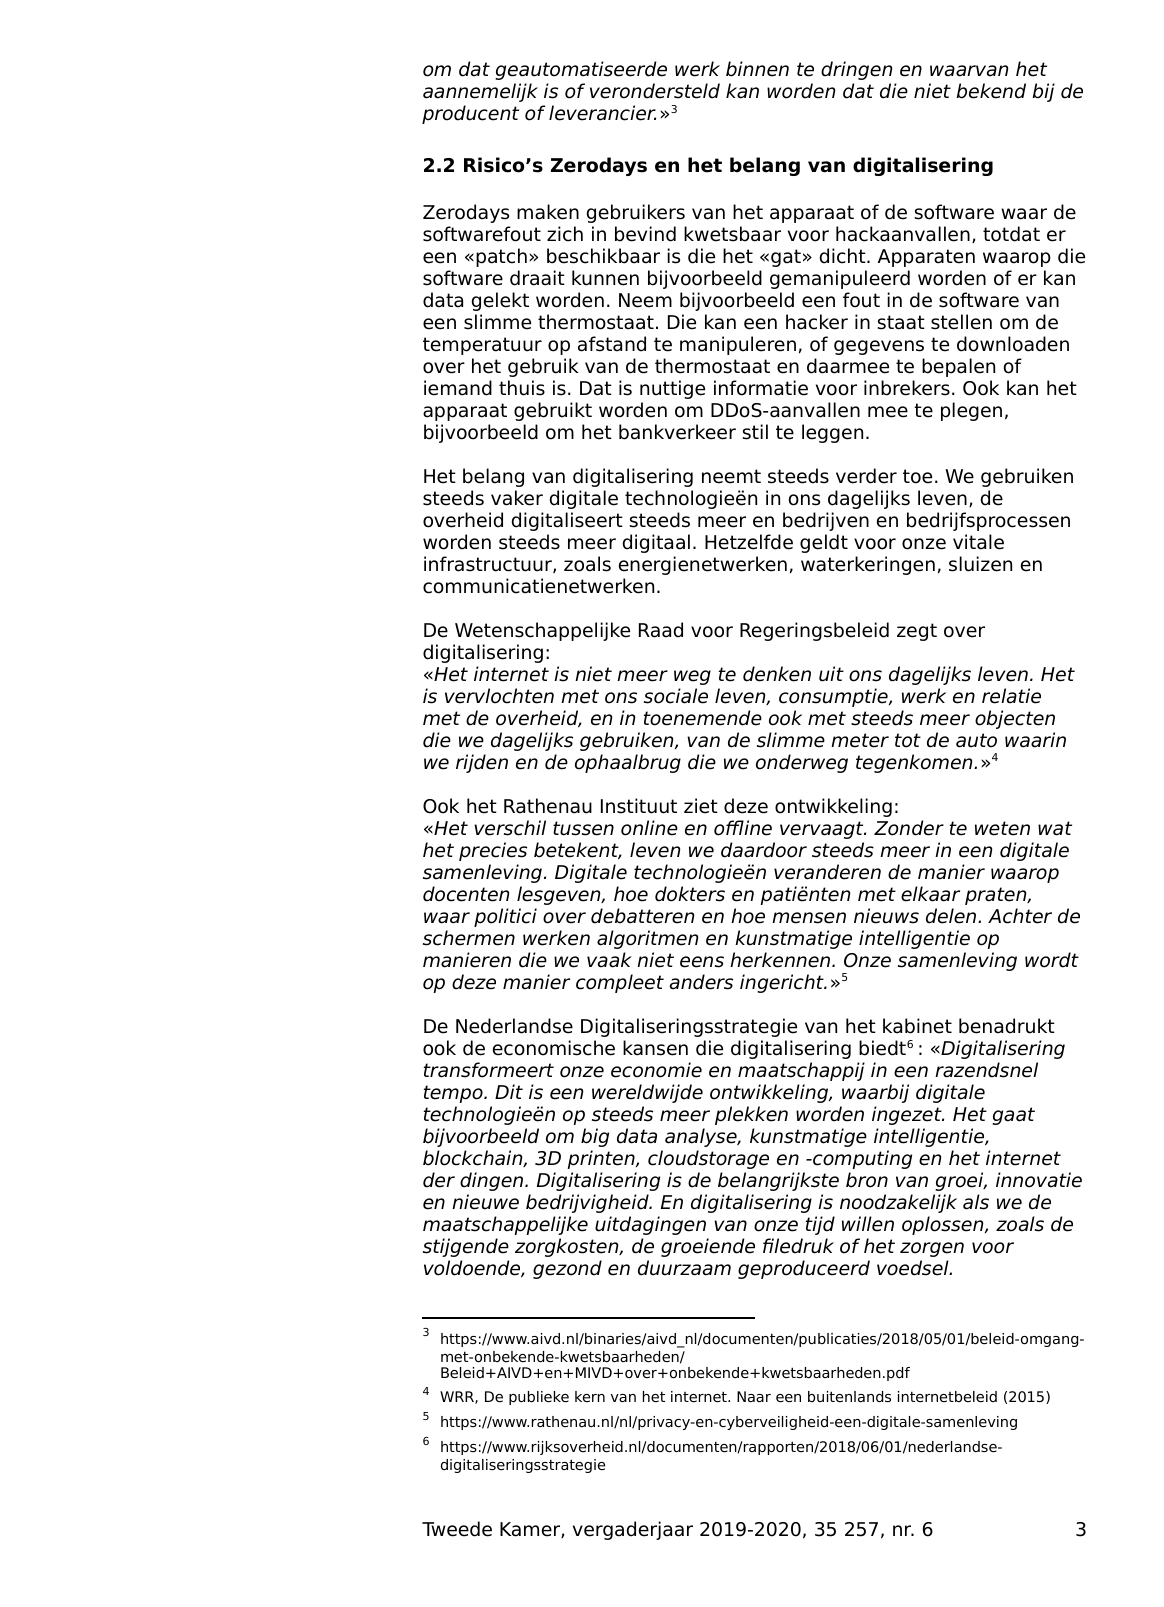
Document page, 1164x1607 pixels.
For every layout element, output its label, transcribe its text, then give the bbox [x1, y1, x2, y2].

text https://www.rathenau.nl/nl/privacy-en-cyberveiligheid-een-digitale-samenleving [422, 1410, 1087, 1432]
text De Wetenschappelijke Raad voor Regeringsbeleid zegt over digitalisering: [422, 620, 1087, 664]
text Ook het Rathenau Instituut ziet deze ontwikkeling: [422, 796, 1087, 818]
text Zerodays maken gebruikers van het apparaat of de software waar de softwarefout zich in bevind kwetsbaar voor hackaanvallen, totdat er een «patch» beschikbaar is die het «gat» dicht. Apparaten waarop die software draait kunnen bijvoorbeeld gemanipuleerd worden of er kan data gelekt worden. Neem bijvoorbeeld een fout in de software van een slimme thermostaat. Die kan een hacker in staat stellen om de temperatuur op afstand te manipuleren, of gegevens te downloaden over het gebruik van de thermostaat en daarmee te bepalen of iemand thuis is. Dat is nuttige informatie voor inbrekers. Ook kan het apparaat gebruikt worden om DDoS-aanvallen mee te plegen, bijvoorbeeld om het bankverkeer stil te leggen. [422, 202, 1087, 444]
text https://www.rijksoverheid.nl/documenten/rapporten/2018/06/01/nederlandse-digitaliseringsstrategie [422, 1435, 1087, 1474]
text https://www.aivd.nl/binaries/aivd_nl/documenten/publicaties/2018/05/01/beleid-omgang-met-onbekende-kwetsbaarheden/Beleid+AIVD+en+MIVD+over+onbekende+kwetsbaarheden.pdf [422, 1327, 1087, 1382]
text De Nederlandse Digitaliseringsstrategie van het kabinet benadrukt ook de economische kansen die digitalisering biedt: «Digitalisering transformeert onze economie en maatschappij in een razendsnel tempo. Dit is een wereldwijde ontwikkeling, waarbij digitale technologieën op steeds meer plekken worden ingezet. Het gaat bijvoorbeeld om big data analyse, kunstmatige intelligentie, blockchain, 3D printen, cloudstorage en -computing en het internet der dingen. Digitalisering is de belangrijkste bron van groei, innovatie en nieuwe bedrijvigheid. En digitalisering is noodzakelijk als we de maatschappelijke uitdagingen van onze tijd willen oplossen, zoals de stijgende zorgkosten, de groeiende filedruk of het zorgen voor voldoende, gezond en duurzaam geproduceerd voedsel. [422, 1016, 1087, 1280]
text Het belang van digitalisering neemt steeds verder toe. We gebruiken steeds vaker digitale technologieën in ons dagelijks leven, de overheid digitaliseert steeds meer en bedrijven en bedrijfsprocessen worden steeds meer digitaal. Hetzelfde geldt voor onze vitale infrastructuur, zoals energienetwerken, waterkeringen, sluizen en communicatienetwerken. [422, 466, 1087, 598]
text «Het internet is niet meer weg te denken uit ons dagelijks leven. Het is vervlochten met ons sociale leven, consumptie, werk en relatie met de overheid, en in toenemende ook met steeds meer objecten die we dagelijks gebruiken, van de slimme meter tot de auto waarin we rijden en de ophaalbrug die we onderweg tegenkomen.» [422, 664, 1087, 774]
subtitle 2.2 Risico’s Zerodays en het belang van digitalisering [422, 155, 1087, 177]
text WRR, De publieke kern van het internet. Naar een buitenlands internetbeleid (2015) [422, 1385, 1087, 1407]
text «Het verschil tussen online en offline vervaagt. Zonder te weten wat het precies betekent, leven we daardoor steeds meer in een digitale samenleving. Digitale technologieën veranderen de manier waarop docenten lesgeven, hoe dokters en patiënten met elkaar praten, waar politici over debatteren en hoe mensen nieuws delen. Achter de schermen werken algoritmen en kunstmatige intelligentie op manieren die we vaak niet eens herkennen. Onze samenleving wordt op deze manier compleet anders ingericht.» [422, 818, 1087, 994]
text om dat geautomatiseerde werk binnen te dringen en waarvan het aannemelijk is of verondersteld kan worden dat die niet bekend bij de producent of leverancier.» [422, 59, 1087, 125]
